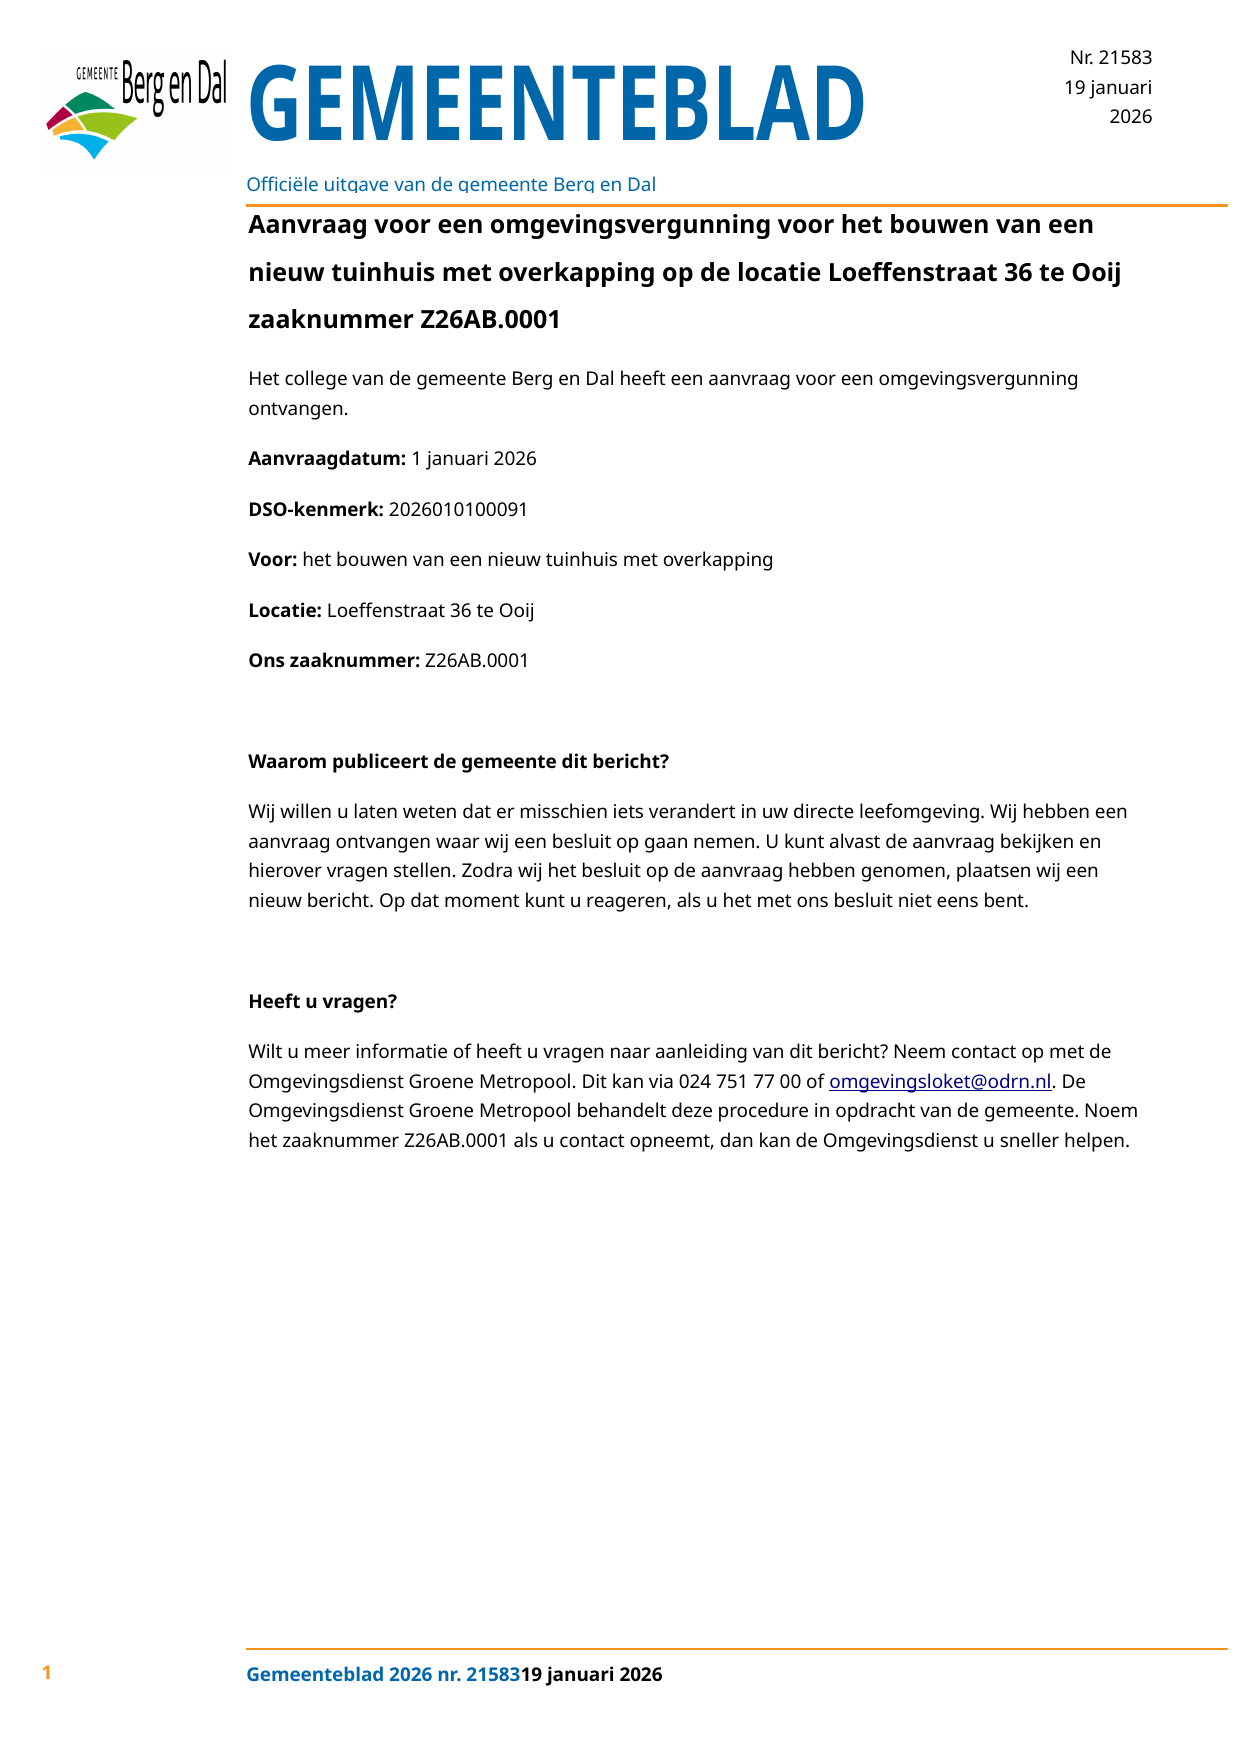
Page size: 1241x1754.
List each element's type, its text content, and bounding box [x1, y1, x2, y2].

text Waarom publiceert de gemeente dit bericht? [248, 748, 1152, 774]
text Aanvraag voor een omgevingsvergunning voor het bouwen van een nieuw tuinhuis met overkapping op de locatie Loeffenstraat 36 te Ooij zaaknummer Z26AB.0001 [248, 207, 1152, 336]
text Wilt u meer informatie of heeft u vragen naar aanleiding van dit bericht? Neem contact op met de Omgevingsdienst Groene Metropool. Dit kan via 024 751 77 00 of omgevingsloket@odrn.nl. De Omgevingsdienst Groene Metropool behandelt deze procedure in opdracht van de gemeente. Noem het zaaknummer Z26AB.0001 als u contact opneemt, dan kan de Omgevingsdienst u sneller helpen. [248, 1038, 1152, 1153]
text Het college van de gemeente Berg en Dal heeft een aanvraag voor een omgevingsvergunning ontvangen. [248, 366, 1152, 421]
text DSO-kenmerk: 2026010100091 [248, 496, 1152, 522]
text Ons zaaknummer: Z26AB.0001 [248, 647, 1152, 673]
text Locatie: Loeffenstraat 36 te Ooij [248, 597, 1152, 622]
text Heeft u vragen? [248, 988, 1152, 1014]
text Aanvraagdatum: 1 januari 2026 [248, 446, 1152, 471]
text Wij willen u laten weten dat er misschien iets verandert in uw directe leefomgeving. Wij hebben een aanvraag ontvangen waar wij een besluit op gaan nemen. U kunt alvast de aanvraag bekijken en hierover vragen stellen. Zodra wij het besluit op de aanvraag hebben genomen, plaatsen wij een nieuw bericht. Op dat moment kunt u reageren, als u het met ons besluit niet eens bent. [248, 798, 1152, 913]
picture [41, 47, 231, 172]
text Voor: het bouwen van een nieuw tuinhuis met overkapping [248, 546, 1152, 572]
